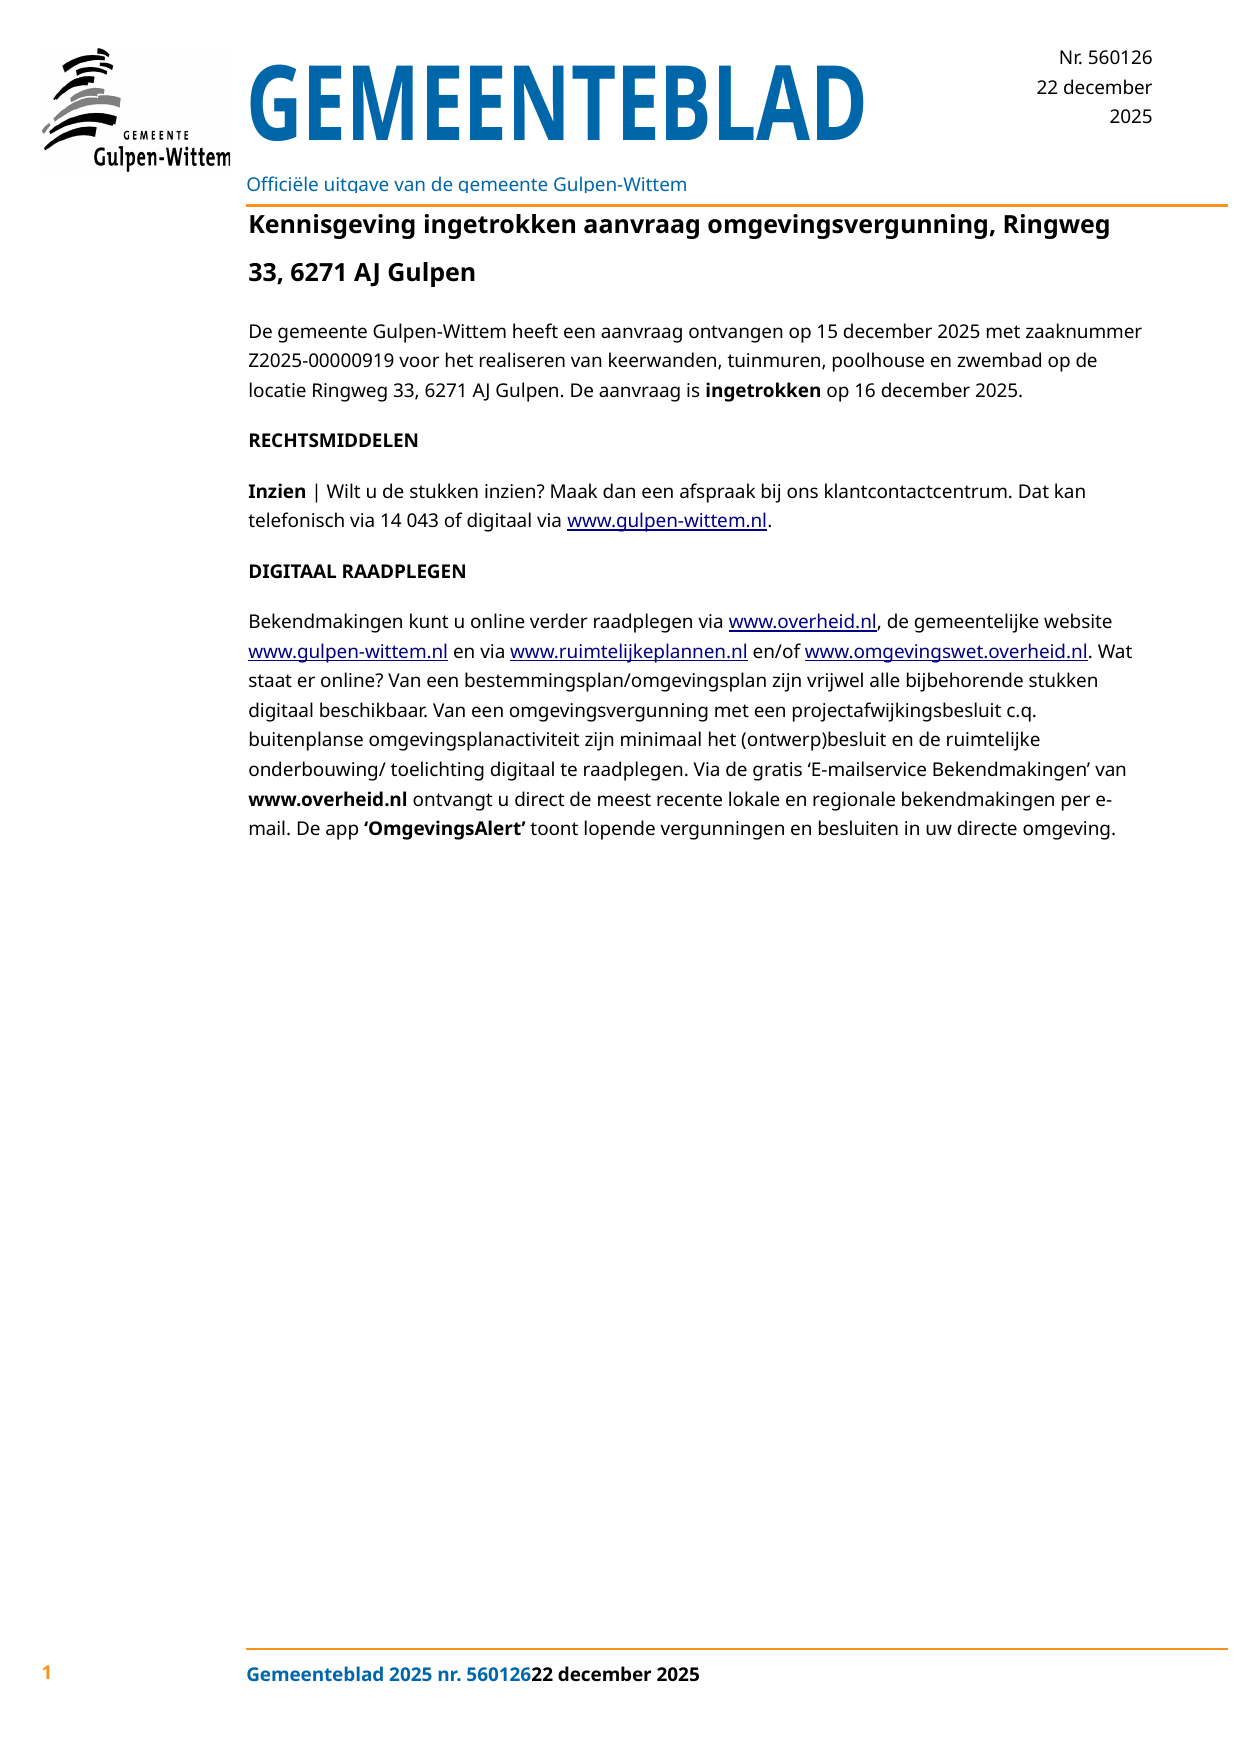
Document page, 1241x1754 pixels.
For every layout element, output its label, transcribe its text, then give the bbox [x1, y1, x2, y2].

text DIGITAAL RAADPLEGEN [248, 558, 1152, 584]
text De gemeente Gulpen-Wittem heeft een aanvraag ontvangen op 15 december 2025 met zaaknummer Z2025-00000919 voor het realiseren van keerwanden, tuinmuren, poolhouse en zwembad op de locatie Ringweg 33, 6271 AJ Gulpen. De aanvraag is ingetrokken op 16 december 2025. [248, 318, 1152, 403]
text Bekendmakingen kunt u online verder raadplegen via www.overheid.nl, de gemeentelijke website www.gulpen-wittem.nl en via www.ruimtelijkeplannen.nl en/of www.omgevingswet.overheid.nl. Wat staat er online? Van een bestemmingsplan/omgevingsplan zijn vrijwel alle bijbehorende stukken digitaal beschikbaar. Van een omgevingsvergunning met een projectafwijkingsbesluit c.q. buitenplanse omgevingsplanactiviteit zijn minimaal het (ontwerp)besluit en de ruimtelijke onderbouwing/ toelichting digitaal te raadplegen. Via de gratis ‘E-mailservice Bekendmakingen’ van www.overheid.nl ontvangt u direct de meest recente lokale en regionale bekendmakingen per e-mail. De app ‘OmgevingsAlert’ toont lopende vergunningen en besluiten in uw directe omgeving. [248, 608, 1152, 841]
picture [41, 47, 231, 172]
text Inzien | Wilt u de stukken inzien? Maak dan een afspraak bij ons klantcontactcentrum. Dat kan telefonisch via 14 043 of digitaal via www.gulpen-wittem.nl. [248, 478, 1152, 533]
text RECHTSMIDDELEN [248, 427, 1152, 453]
text Kennisgeving ingetrokken aanvraag omgevingsvergunning, Ringweg 33, 6271 AJ Gulpen [248, 207, 1152, 288]
